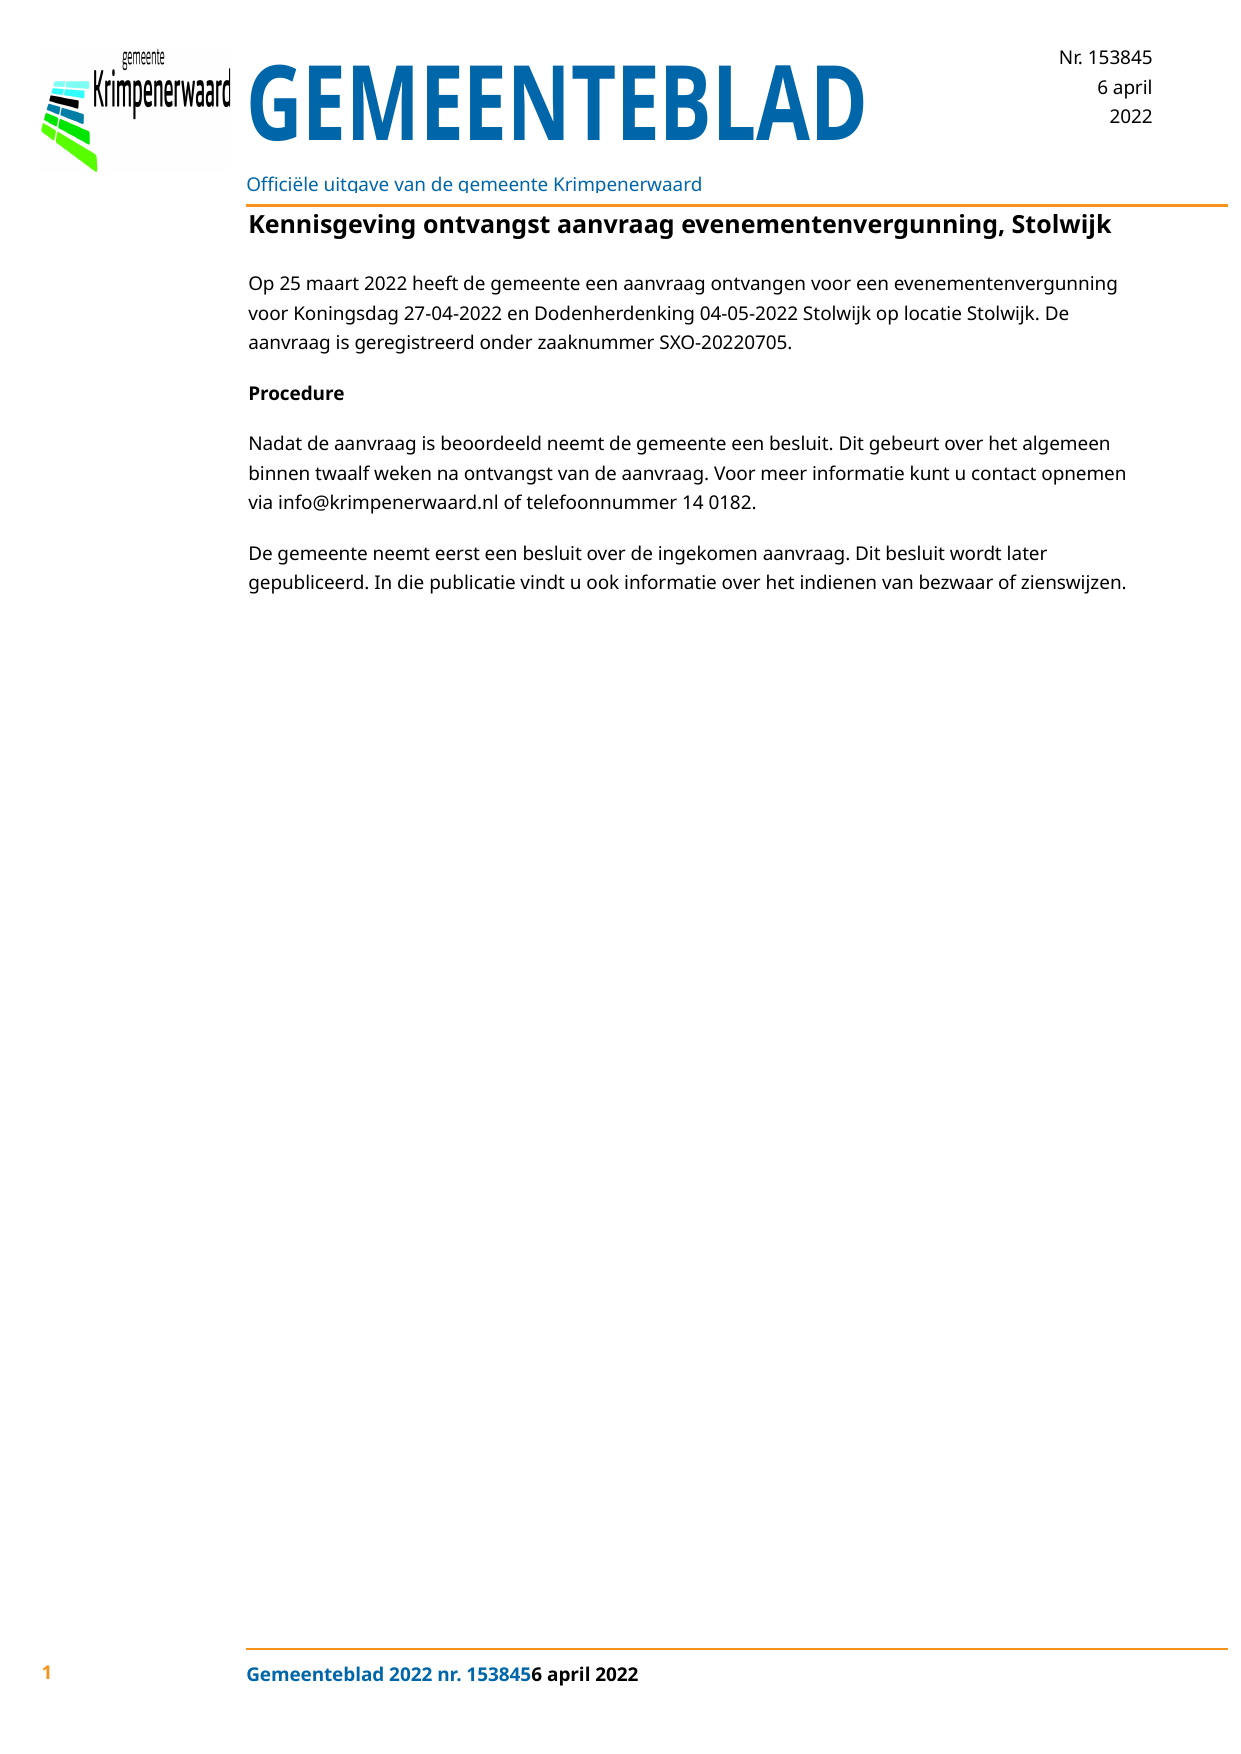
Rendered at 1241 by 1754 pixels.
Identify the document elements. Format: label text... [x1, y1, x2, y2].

text Kennisgeving ontvangst aanvraag evenementenvergunning, Stolwijk [248, 207, 1152, 241]
picture [41, 47, 231, 172]
text Procedure [248, 380, 1152, 406]
text Op 25 maart 2022 heeft de gemeente een aanvraag ontvangen voor een evenementenvergunning voor Koningsdag 27-04-2022 en Dodenherdenking 04-05-2022 Stolwijk op locatie Stolwijk. De aanvraag is geregistreerd onder zaaknummer SXO-20220705. [248, 270, 1152, 355]
text De gemeente neemt eerst een besluit over de ingekomen aanvraag. Dit besluit wordt later gepubliceerd. In die publicatie vindt u ook informatie over het indienen van bezwaar of zienswijzen. [248, 540, 1152, 595]
text Nadat de aanvraag is beoordeeld neemt de gemeente een besluit. Dit gebeurt over het algemeen binnen twaalf weken na ontvangst van de aanvraag. Voor meer informatie kunt u contact opnemen via info@krimpenerwaard.nl of telefoonnummer 14 0182. [248, 430, 1152, 515]
